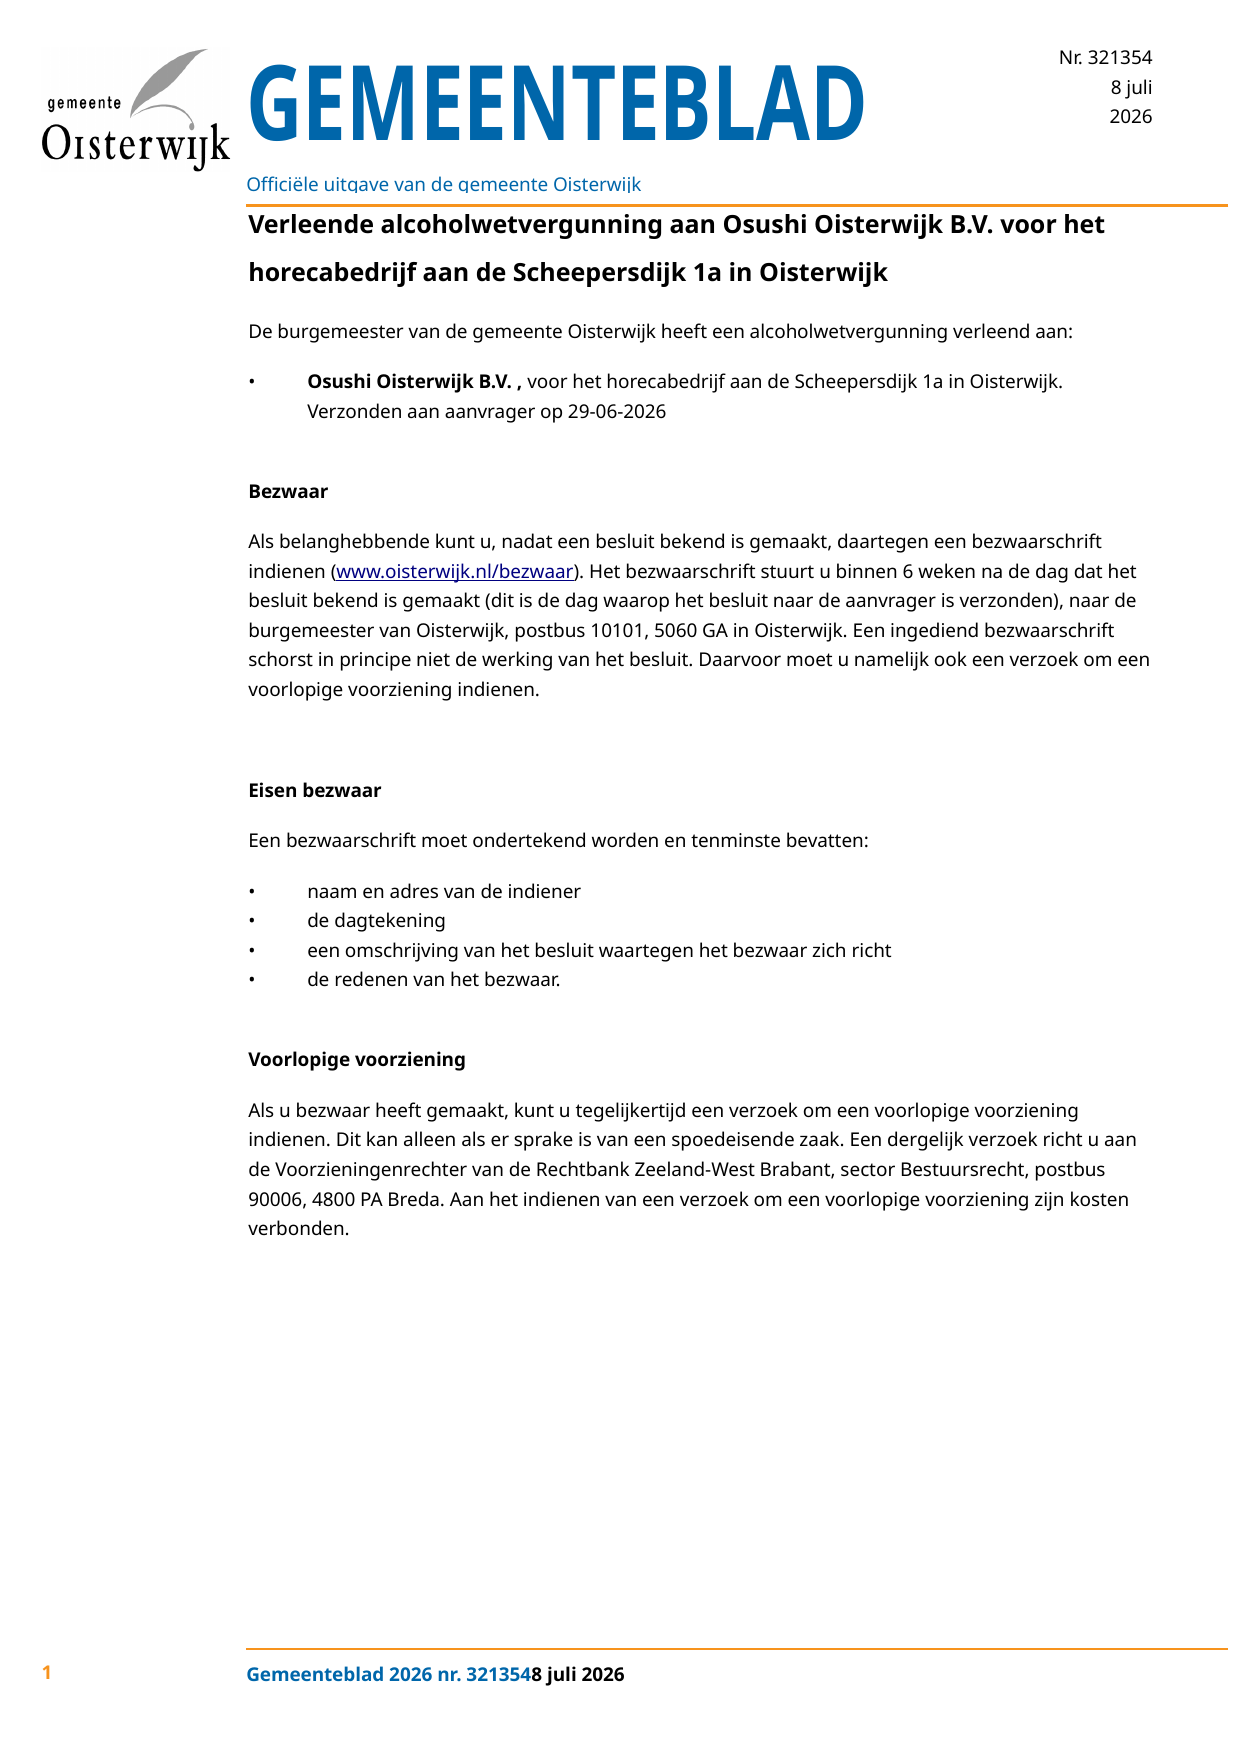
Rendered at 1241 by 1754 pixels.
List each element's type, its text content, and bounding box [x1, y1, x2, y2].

list de dagtekening [248, 907, 1152, 933]
list een omschrijving van het besluit waartegen het bezwaar zich richt [248, 937, 1152, 963]
text Voorlopige voorziening [248, 1047, 1152, 1072]
text Bezwaar [248, 478, 1152, 504]
text Een bezwaarschrift moet ondertekend worden en tenminste bevatten: [248, 827, 1152, 853]
text Verleende alcoholwetvergunning aan Osushi Oisterwijk B.V. voor het horecabedrijf aan de Scheepersdijk 1a in Oisterwijk [248, 207, 1152, 288]
list naam en adres van de indiener [248, 878, 1152, 904]
text Als u bezwaar heeft gemaakt, kunt u tegelijkertijd een verzoek om een voorlopige voorziening indienen. Dit kan alleen als er sprake is van een spoedeisende zaak. Een dergelijk verzoek richt u aan de Voorzieningenrechter van de Rechtbank Zeeland-West Brabant, sector Bestuursrecht, postbus 90006, 4800 PA Breda. Aan het indienen van een verzoek om een voorlopige voorziening zijn kosten verbonden. [248, 1097, 1152, 1241]
list Osushi Oisterwijk B.V. , voor het horecabedrijf aan de Scheepersdijk 1a in Oisterwijk. Verzonden aan aanvrager op 29-06-2026 [248, 368, 1152, 424]
text Eisen bezwaar [248, 777, 1152, 803]
list de redenen van het bezwaar. [248, 967, 1152, 992]
text Als belanghebbende kunt u, nadat een besluit bekend is gemaakt, daartegen een bezwaarschrift indienen (www.oisterwijk.nl/bezwaar). Het bezwaarschrift stuurt u binnen 6 weken na de dag dat het besluit bekend is gemaakt (dit is de dag waarop het besluit naar de aanvrager is verzonden), naar de burgemeester van Oisterwijk, postbus 10101, 5060 GA in Oisterwijk. Een ingediend bezwaarschrift schorst in principe niet de werking van het besluit. Daarvoor moet u namelijk ook een verzoek om een voorlopige voorziening indienen. [248, 528, 1152, 702]
picture [41, 47, 231, 172]
text De burgemeester van de gemeente Oisterwijk heeft een alcoholwetvergunning verleend aan: [248, 318, 1152, 344]
